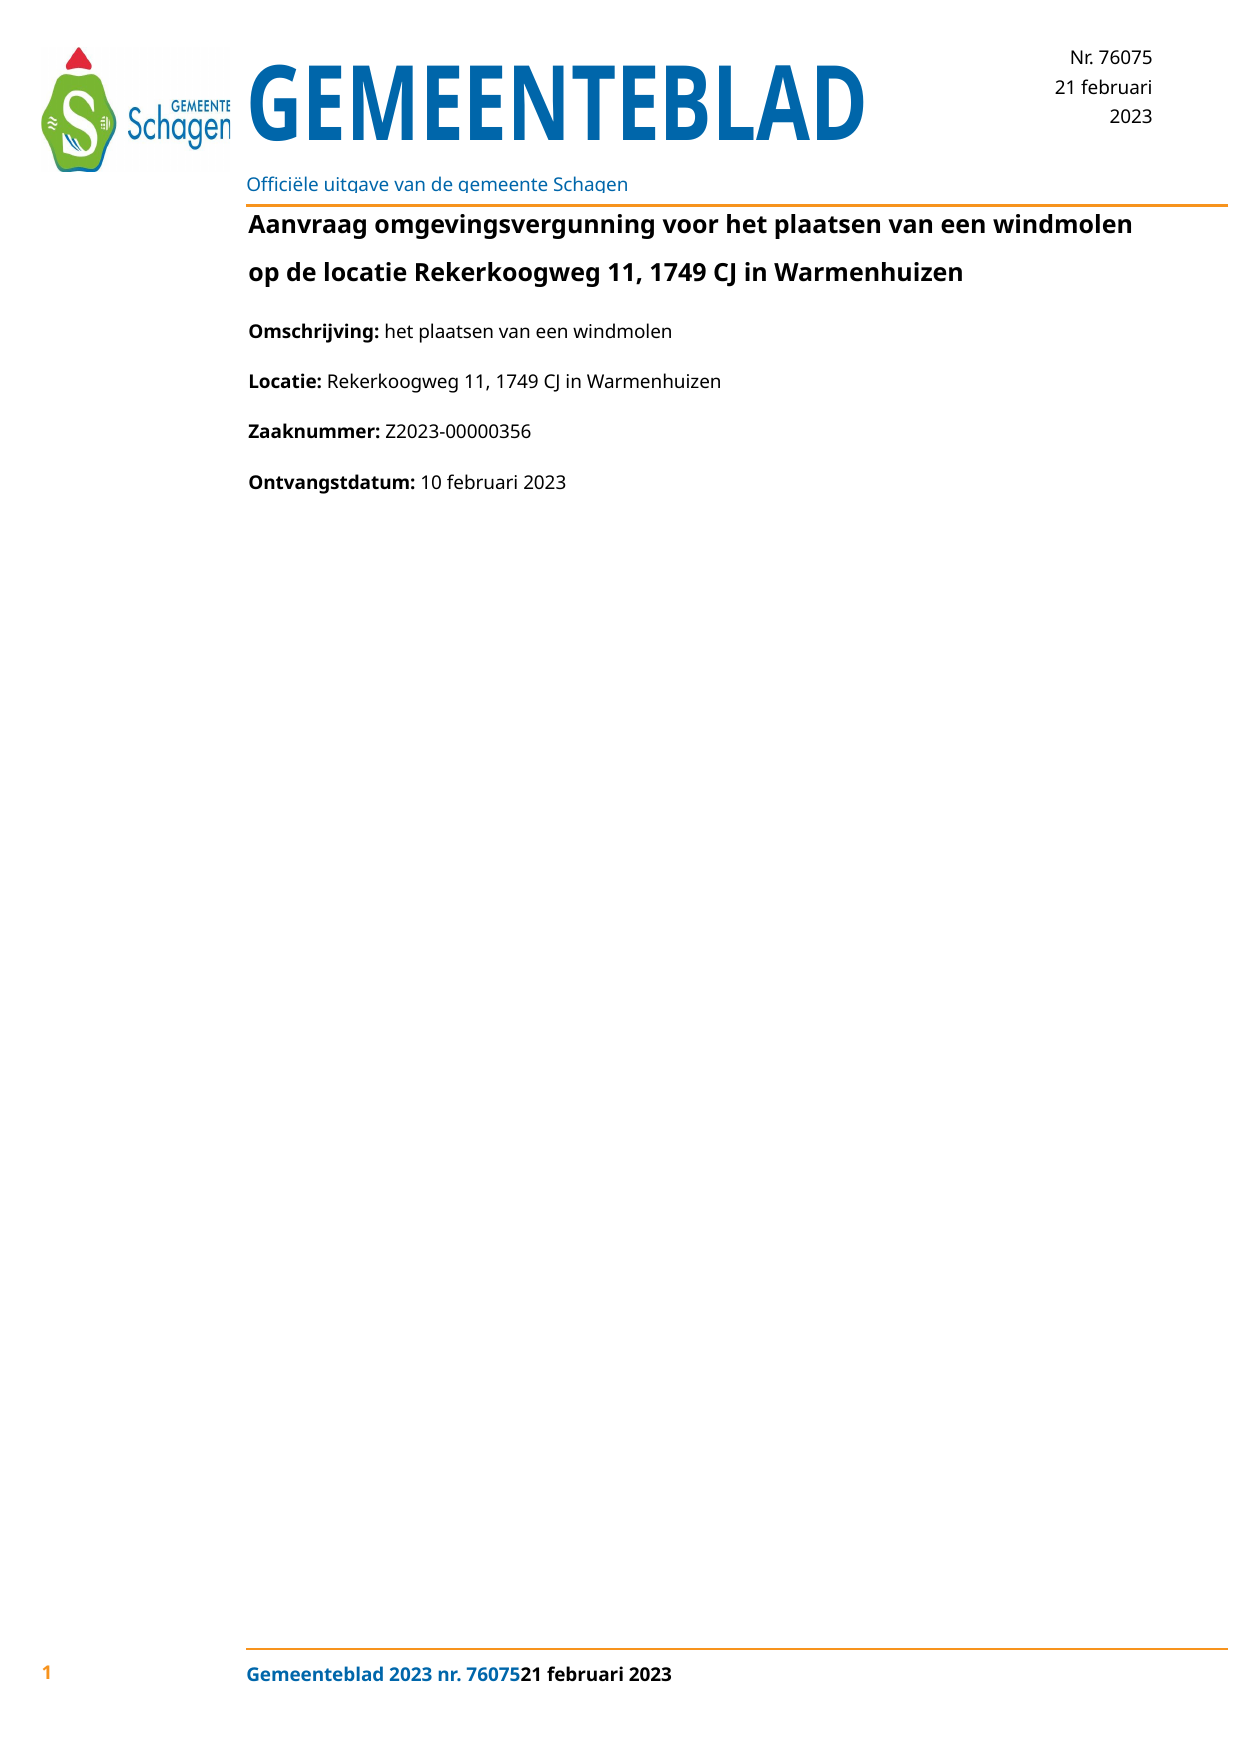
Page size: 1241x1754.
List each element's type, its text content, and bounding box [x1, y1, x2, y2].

text Locatie: Rekerkoogweg 11, 1749 CJ in Warmenhuizen [248, 368, 1152, 394]
text Zaaknummer: Z2023-00000356 [248, 419, 1152, 444]
text Ontvangstdatum: 10 februari 2023 [248, 469, 1152, 495]
picture [41, 47, 231, 172]
text Aanvraag omgevingsvergunning voor het plaatsen van een windmolen op de locatie Rekerkoogweg 11, 1749 CJ in Warmenhuizen [248, 207, 1152, 288]
text Omschrijving: het plaatsen van een windmolen [248, 318, 1152, 344]
